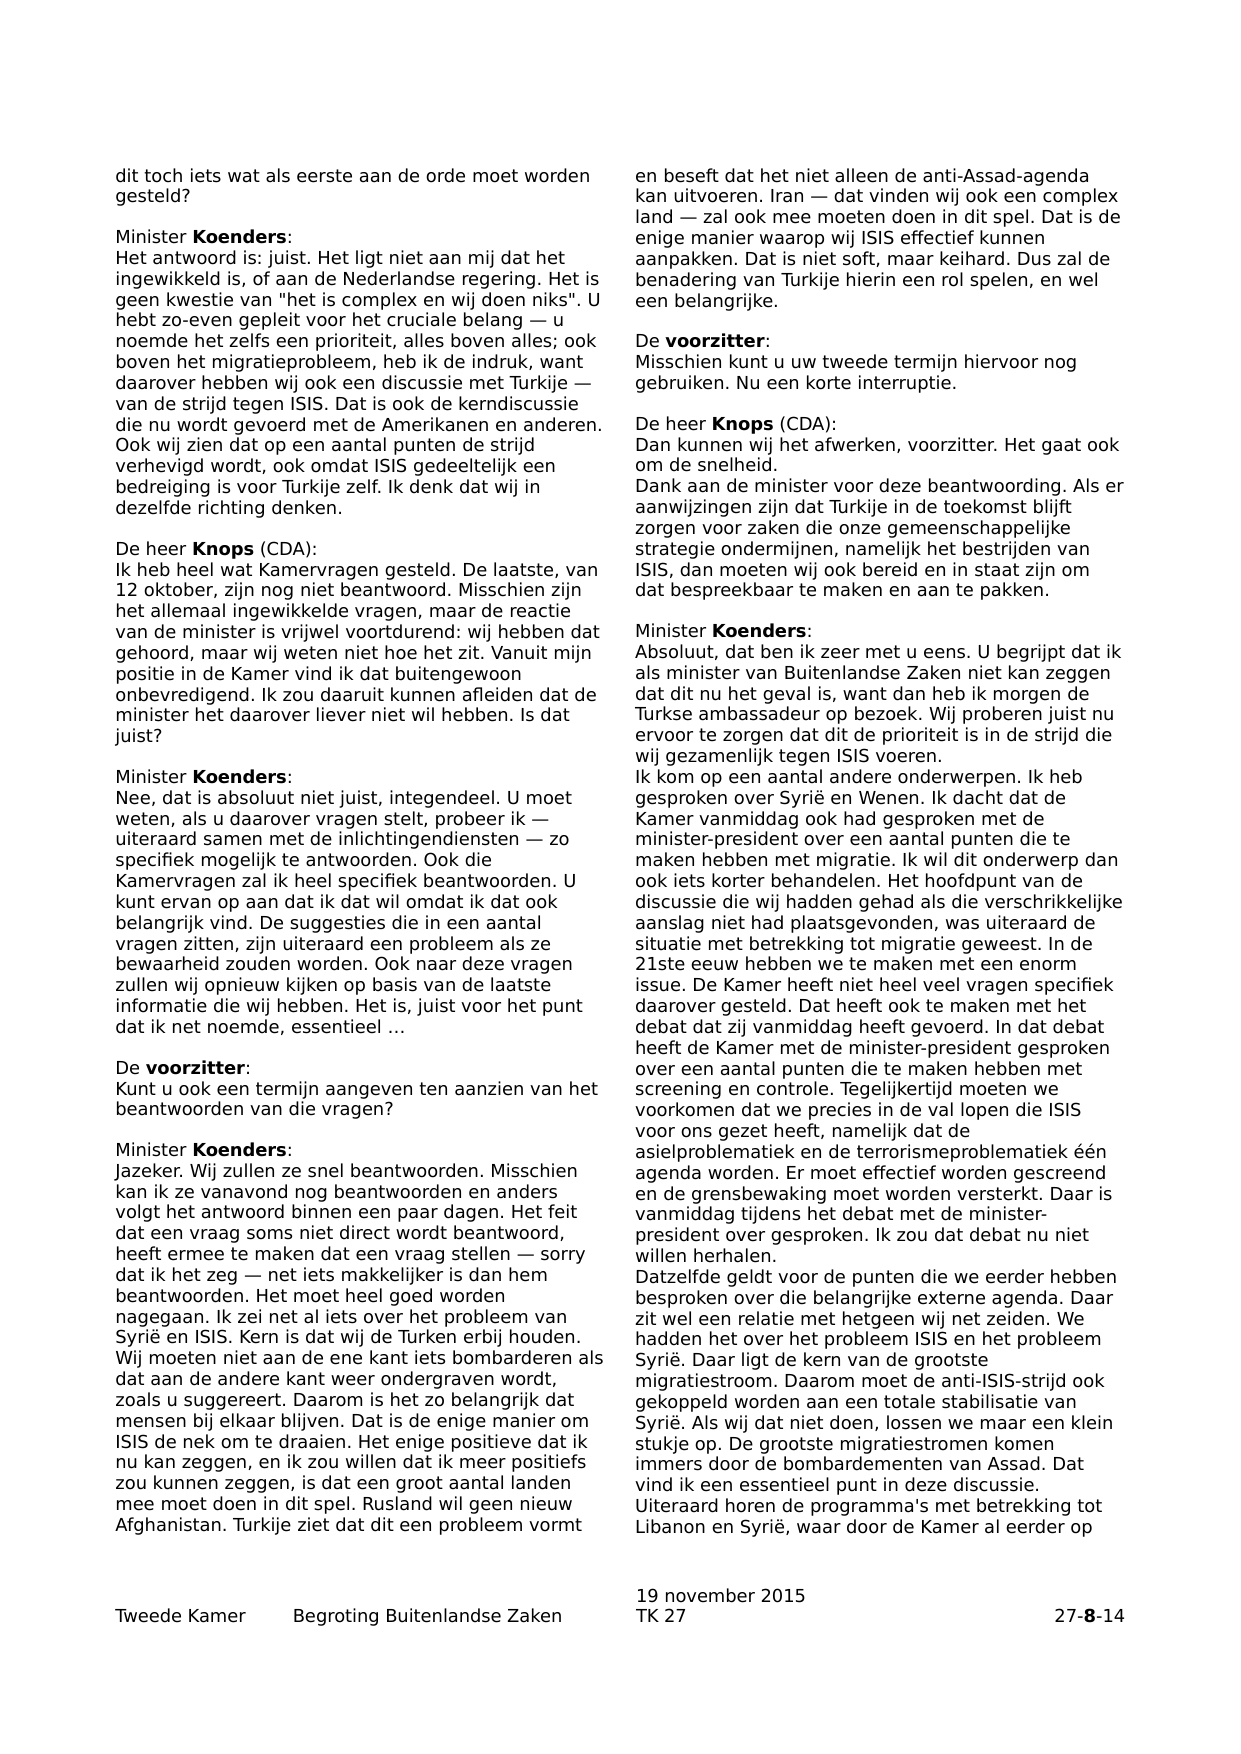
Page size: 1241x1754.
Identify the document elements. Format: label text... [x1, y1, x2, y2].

text Dan kunnen wij het afwerken, voorzitter. Het gaat ook om de snelheid. [635, 434, 1125, 476]
text Ik heb heel wat Kamervragen gesteld. De laatste, van 12 oktober, zijn nog niet beantwoord. Misschien zijn het allemaal ingewikkelde vragen, maar de reactie van de minister is vrijwel voortdurend: wij hebben dat gehoord, maar wij weten niet hoe het zit. Vanuit mijn positie in de Kamer vind ik dat buitengewoon onbevredigend. Ik zou daaruit kunnen afleiden dat de minister het daarover liever niet wil hebben. Is dat juist? [115, 559, 605, 747]
text Absoluut, dat ben ik zeer met u eens. U begrijpt dat ik als minister van Buitenlandse Zaken niet kan zeggen dat dit nu het geval is, want dan heb ik morgen de Turkse ambassadeur op bezoek. Wij proberen juist nu ervoor te zorgen dat dit de prioriteit is in de strijd die wij gezamenlijk tegen ISIS voeren. [635, 642, 1125, 767]
text Jazeker. Wij zullen ze snel beantwoorden. Misschien kan ik ze vanavond nog beantwoorden en anders volgt het antwoord binnen een paar dagen. Het feit dat een vraag soms niet direct wordt beantwoord, heeft ermee te maken dat een vraag stellen — sorry dat ik het zeg — net iets makkelijker is dan hem beantwoorden. Het moet heel goed worden nagegaan. Ik zei net al iets over het probleem van Syrië en ISIS. Kern is dat wij de Turken erbij houden. Wij moeten niet aan de ene kant iets bombarderen als dat aan de andere kant weer ondergraven wordt, zoals u suggereert. Daarom is het zo belangrijk dat mensen bij elkaar blijven. Dat is de enige manier om ISIS de nek om te draaien. Het enige positieve dat ik nu kan zeggen, en ik zou willen dat ik meer positiefs zou kunnen zeggen, is dat een groot aantal landen mee moet doen in dit spel. Rusland wil geen nieuw Afghanistan. Turkije ziet dat dit een probleem vormt [115, 1161, 605, 1536]
text De heer Knops (CDA): [115, 538, 605, 559]
text Kunt u ook een termijn aangeven ten aanzien van het beantwoorden van die vragen? [115, 1078, 605, 1120]
text De voorzitter: [115, 1057, 605, 1078]
text dit toch iets wat als eerste aan de orde moet worden gesteld? [115, 165, 605, 207]
text Misschien kunt u uw tweede termijn hiervoor nog gebruiken. Nu een korte interruptie. [635, 352, 1125, 393]
text Het antwoord is: juist. Het ligt niet aan mij dat het ingewikkeld is, of aan de Nederlandse regering. Het is geen kwestie van "het is complex en wij doen niks". U hebt zo-even gepleit voor het cruciale belang — u noemde het zelfs een prioriteit, alles boven alles; ook boven het migratieprobleem, heb ik de indruk, want daarover hebben wij ook een discussie met Turkije — van de strijd tegen ISIS. Dat is ook de kerndiscussie die nu wordt gevoerd met de Amerikanen en anderen. Ook wij zien dat op een aantal punten de strijd verhevigd wordt, ook omdat ISIS gedeeltelijk een bedreiging is voor Turkije zelf. Ik denk dat wij in dezelfde richting denken. [115, 248, 605, 518]
text De voorzitter: [635, 331, 1125, 352]
text Minister Koenders: [635, 621, 1125, 642]
text Dank aan de minister voor deze beantwoording. Als er aanwijzingen zijn dat Turkije in de toekomst blijft zorgen voor zaken die onze gemeenschappelijke strategie ondermijnen, namelijk het bestrijden van ISIS, dan moeten wij ook bereid en in staat zijn om dat bespreekbaar te maken en aan te pakken. [635, 476, 1125, 601]
text Minister Koenders: [115, 767, 605, 787]
text De heer Knops (CDA): [635, 413, 1125, 434]
text Nee, dat is absoluut niet juist, integendeel. U moet weten, als u daarover vragen stelt, probeer ik — uiteraard samen met de inlichtingendiensten — zo specifiek mogelijk te antwoorden. Ook die Kamervragen zal ik heel specifiek beantwoorden. U kunt ervan op aan dat ik dat wil omdat ik dat ook belangrijk vind. De suggesties die in een aantal vragen zitten, zijn uiteraard een probleem als ze bewaarheid zouden worden. Ook naar deze vragen zullen wij opnieuw kijken op basis van de laatste informatie die wij hebben. Het is, juist voor het punt dat ik net noemde, essentieel … [115, 787, 605, 1037]
text Datzelfde geldt voor de punten die we eerder hebben besproken over die belangrijke externe agenda. Daar zit wel een relatie met hetgeen wij net zeiden. We hadden het over het probleem ISIS en het probleem Syrië. Daar ligt de kern van de grootste migratiestroom. Daarom moet de anti-ISIS-strijd ook gekoppeld worden aan een totale stabilisatie van Syrië. Als wij dat niet doen, lossen we maar een klein stukje op. De grootste migratiestromen komen immers door de bombardementen van Assad. Dat vind ik een essentieel punt in deze discussie. Uiteraard horen de programma's met betrekking tot Libanon en Syrië, waar door de Kamer al eerder op [635, 1267, 1125, 1537]
text Minister Koenders: [115, 227, 605, 248]
text Minister Koenders: [115, 1140, 605, 1161]
text en beseft dat het niet alleen de anti-Assad-agenda kan uitvoeren. Iran — dat vinden wij ook een complex land — zal ook mee moeten doen in dit spel. Dat is de enige manier waarop wij ISIS effectief kunnen aanpakken. Dat is niet soft, maar keihard. Dus zal de benadering van Turkije hierin een rol spelen, en wel een belangrijke. [635, 165, 1125, 311]
text Ik kom op een aantal andere onderwerpen. Ik heb gesproken over Syrië en Wenen. Ik dacht dat de Kamer vanmiddag ook had gesproken met de minister-president over een aantal punten die te maken hebben met migratie. Ik wil dit onderwerp dan ook iets korter behandelen. Het hoofdpunt van de discussie die wij hadden gehad als die verschrikkelijke aanslag niet had plaatsgevonden, was uiteraard de situatie met betrekking tot migratie geweest. In de 21ste eeuw hebben we te maken met een enorm issue. De Kamer heeft niet heel veel vragen specifiek daarover gesteld. Dat heeft ook te maken met het debat dat zij vanmiddag heeft gevoerd. In dat debat heeft de Kamer met de minister-president gesproken over een aantal punten die te maken hebben met screening en controle. Tegelijkertijd moeten we voorkomen dat we precies in de val lopen die ISIS voor ons gezet heeft, namelijk dat de asielproblematiek en de terrorismeproblematiek één agenda worden. Er moet effectief worden gescreend en de grensbewaking moet worden versterkt. Daar is vanmiddag tijdens het debat met de minister-president over gesproken. Ik zou dat debat nu niet willen herhalen. [635, 767, 1125, 1267]
